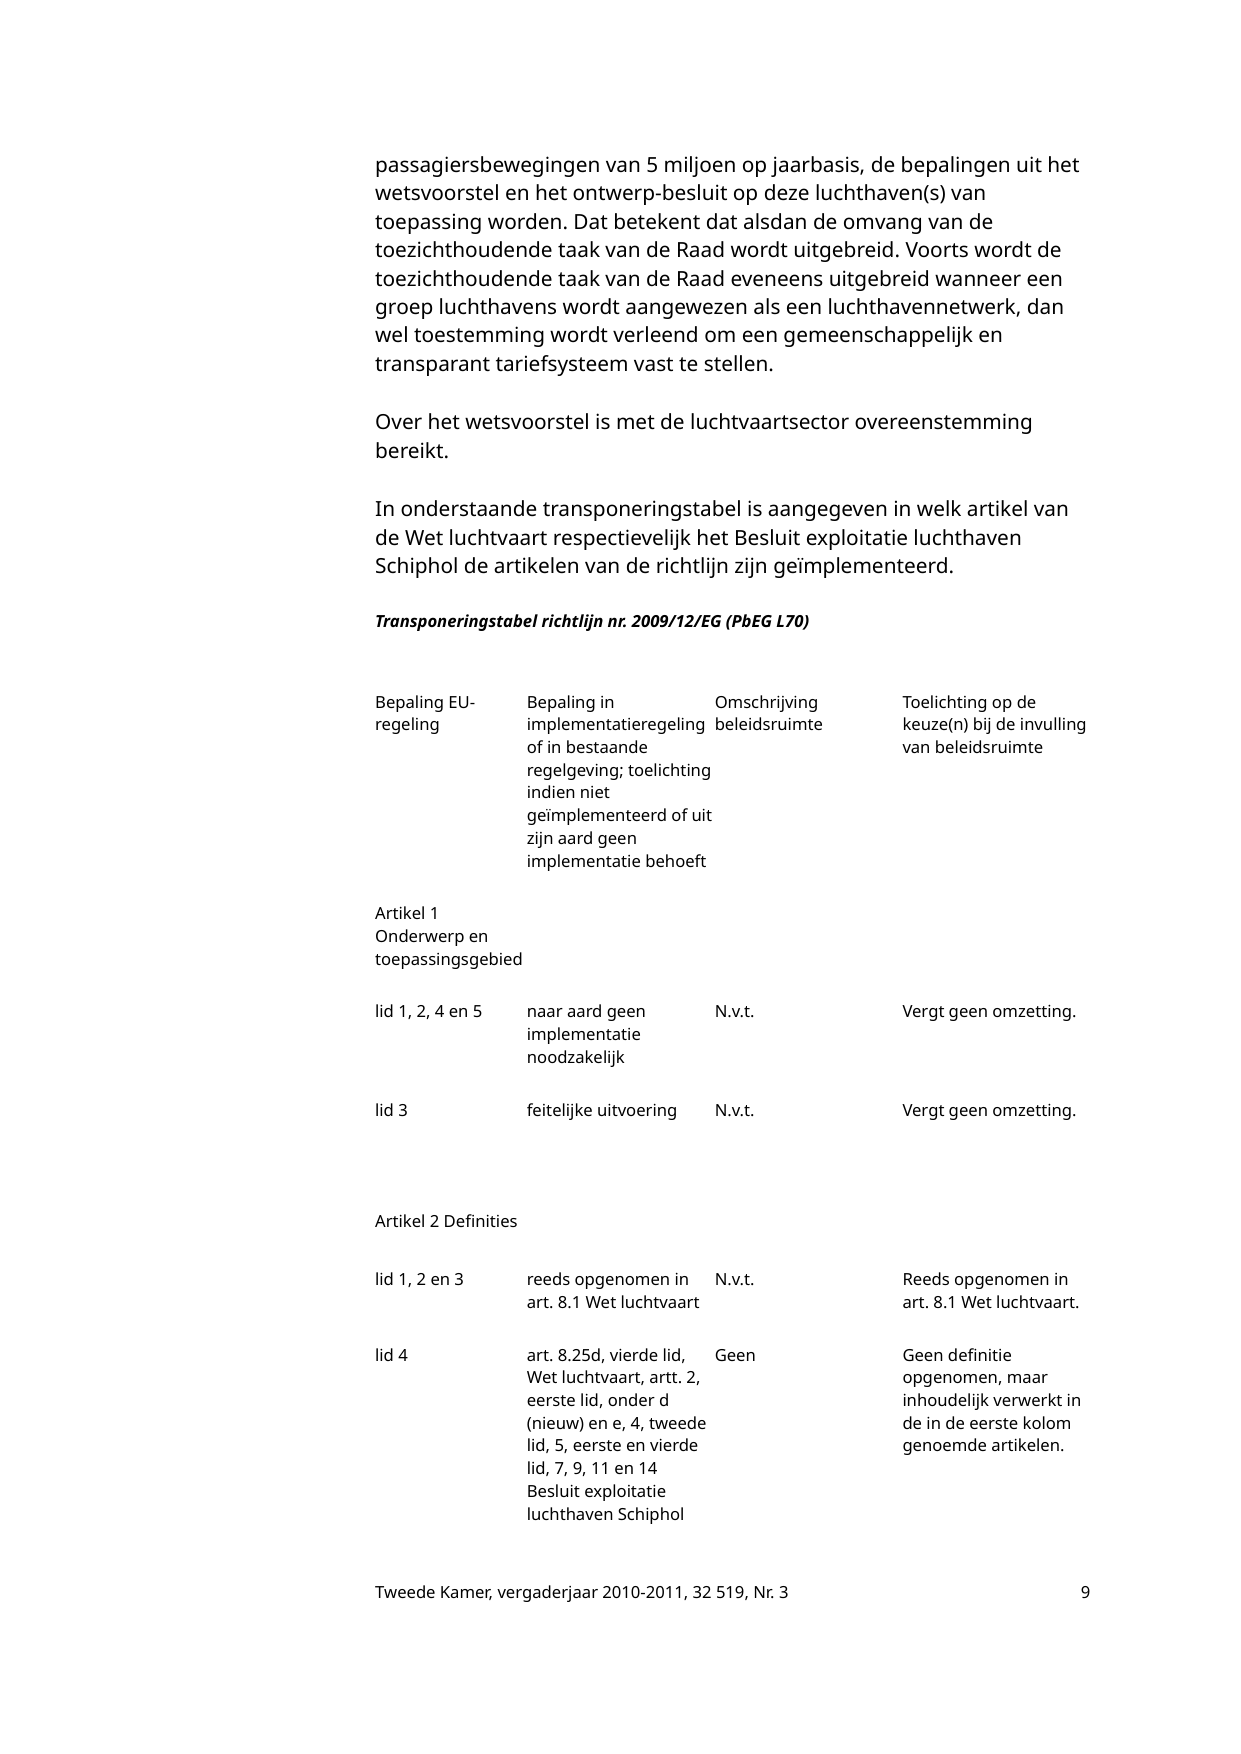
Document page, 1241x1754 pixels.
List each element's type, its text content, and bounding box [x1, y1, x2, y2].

table_cell [902, 1151, 1090, 1209]
table_cell reeds opgenomen in art. 8.1 Wet luchtvaart [527, 1268, 714, 1343]
table_cell N.v.t. [715, 1000, 902, 1098]
text passagiersbewegingen van 5 miljoen op jaarbasis, de bepalingen uit het wetsvoorstel en het ontwerp-besluit op deze luchthaven(s) van toepassing worden. Dat betekent dat alsdan de omvang van de toezichthoudende taak van de Raad wordt uitgebreid. Voorts wordt de toezichthoudende taak van de Raad eveneens uitgebreid wanneer een groep luchthavens wordt aangewezen als een luchthavennetwerk, dan wel toestemming wordt verleend om een gemeenschappelijk en transparant tariefsysteem vast te stellen. [375, 150, 1090, 377]
table_cell [527, 902, 714, 1000]
table_cell Artikel 1 Onderwerp en toepassingsgebied [375, 902, 527, 1000]
table_cell Reeds opgenomen in art. 8.1 Wet luchtvaart. [902, 1268, 1090, 1343]
table_cell feitelijke uitvoering [527, 1098, 714, 1151]
text Transponeringstabel richtlijn nr. 2009/12/EG (PbEG L70) [375, 610, 1090, 632]
table_cell [902, 902, 1090, 1000]
table_cell Geen definitie opgenomen, maar inhoudelijk verwerkt in de in de eerste kolom genoemde artikelen. [902, 1343, 1090, 1555]
table_cell [527, 1151, 714, 1209]
table_header Bepaling in implementatieregeling of in bestaande regelgeving; toelichting indien niet geïmplementeerd of uit zijn aard geen implementatie behoeft [527, 690, 714, 902]
table_cell Vergt geen omzetting. [902, 1000, 1090, 1098]
table_cell lid 1, 2, 4 en 5 [375, 1000, 527, 1098]
table_cell [375, 1151, 527, 1209]
table_cell art. 8.25d, vierde lid, Wet luchtvaart, artt. 2, eerste lid, onder d (nieuw) en e, 4, tweede lid, 5, eerste en vierde lid, 7, 9, 11 en 14 Besluit exploitatie luchthaven Schiphol [527, 1343, 714, 1555]
table_cell N.v.t. [715, 1268, 902, 1343]
table_cell [715, 1209, 902, 1268]
table_cell Vergt geen omzetting. [902, 1098, 1090, 1151]
text Over het wetsvoorstel is met de luchtvaartsector overeenstemming bereikt. [375, 407, 1090, 464]
table_cell Artikel 2 Definities [375, 1209, 527, 1268]
table_header Bepaling EU-regeling [375, 690, 527, 902]
table_cell [715, 902, 902, 1000]
table_cell naar aard geen implementatie noodzakelijk [527, 1000, 714, 1098]
text In onderstaande transponeringstabel is aangegeven in welk artikel van de Wet luchtvaart respectievelijk het Besluit exploitatie luchthaven Schiphol de artikelen van de richtlijn zijn geïmplementeerd. [375, 494, 1090, 580]
table_cell [902, 1209, 1090, 1268]
table_cell Geen [715, 1343, 902, 1555]
table_cell N.v.t. [715, 1098, 902, 1151]
table_cell lid 1, 2 en 3 [375, 1268, 527, 1343]
table_cell lid 4 [375, 1343, 527, 1555]
table_cell [527, 1209, 714, 1268]
table_cell lid 3 [375, 1098, 527, 1151]
table_header Omschrijving beleidsruimte [715, 690, 902, 902]
table_cell [715, 1151, 902, 1209]
table_header Toelichting op de keuze(n) bij de invulling van beleidsruimte [902, 690, 1090, 902]
